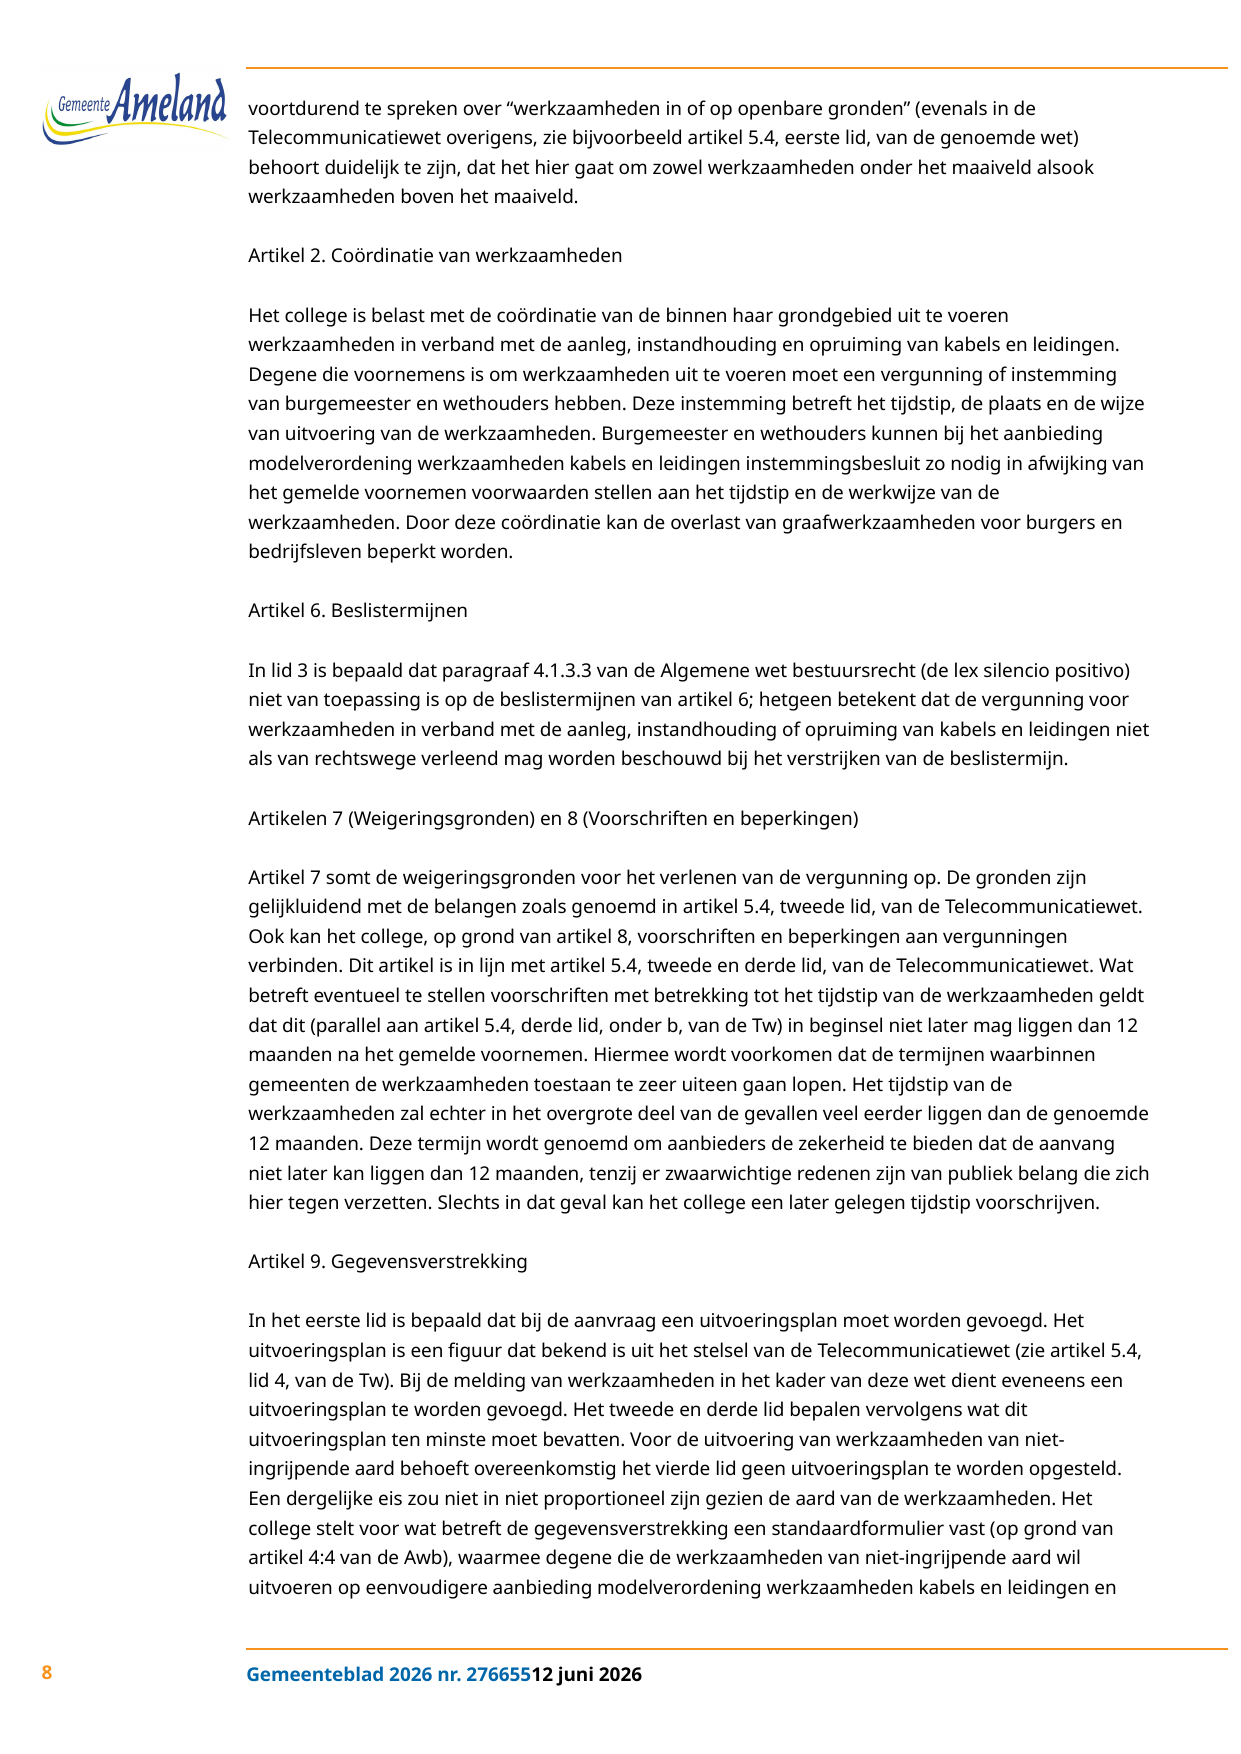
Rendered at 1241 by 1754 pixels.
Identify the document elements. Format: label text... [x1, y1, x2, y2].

text Artikel 2. Coördinatie van werkzaamheden [248, 243, 1152, 268]
text Artikelen 7 (Weigeringsgronden) en 8 (Voorschriften en beperkingen) [248, 805, 1152, 831]
text voortdurend te spreken over “werkzaamheden in of op openbare gronden” (evenals in de Telecommunicatiewet overigens, zie bijvoorbeeld artikel 5.4, eerste lid, van de genoemde wet) behoort duidelijk te zijn, dat het hier gaat om zowel werkzaamheden onder het maaiveld alsook werkzaamheden boven het maaiveld. [248, 95, 1152, 209]
text Artikel 9. Gegevensverstrekking [248, 1248, 1152, 1274]
text In het eerste lid is bepaald dat bij de aanvraag een uitvoeringsplan moet worden gevoegd. Het uitvoeringsplan is een figuur dat bekend is uit het stelsel van de Telecommunicatiewet (zie artikel 5.4, lid 4, van de Tw). Bij de melding van werkzaamheden in het kader van deze wet dient eveneens een uitvoeringsplan te worden gevoegd. Het tweede en derde lid bepalen vervolgens wat dit uitvoeringsplan ten minste moet bevatten. Voor de uitvoering van werkzaamheden van niet-ingrijpende aard behoeft overeenkomstig het vierde lid geen uitvoeringsplan te worden opgesteld. Een dergelijke eis zou niet in niet proportioneel zijn gezien de aard van de werkzaamheden. Het college stelt voor wat betreft de gegevensverstrekking een standaardformulier vast (op grond van artikel 4:4 van de Awb), waarmee degene die de werkzaamheden van niet-ingrijpende aard wil uitvoeren op eenvoudigere aanbieding modelverordening werkzaamheden kabels en leidingen en [248, 1308, 1152, 1600]
text Artikel 6. Beslistermijnen [248, 598, 1152, 623]
text Het college is belast met de coördinatie van de binnen haar grondgebied uit te voeren werkzaamheden in verband met de aanleg, instandhouding en opruiming van kabels en leidingen. Degene die voornemens is om werkzaamheden uit te voeren moet een vergunning of instemming van burgemeester en wethouders hebben. Deze instemming betreft het tijdstip, de plaats en de wijze van uitvoering van de werkzaamheden. Burgemeester en wethouders kunnen bij het aanbieding modelverordening werkzaamheden kabels en leidingen instemmingsbesluit zo nodig in afwijking van het gemelde voornemen voorwaarden stellen aan het tijdstip en de werkwijze van de werkzaamheden. Door deze coördinatie kan de overlast van graafwerkzaamheden voor burgers en bedrijfsleven beperkt worden. [248, 302, 1152, 564]
picture [41, 47, 231, 172]
text In lid 3 is bepaald dat paragraaf 4.1.3.3 van de Algemene wet bestuursrecht (de lex silencio positivo) niet van toepassing is op de beslistermijnen van artikel 6; hetgeen betekent dat de vergunning voor werkzaamheden in verband met de aanleg, instandhouding of opruiming van kabels en leidingen niet als van rechtswege verleend mag worden beschouwd bij het verstrijken van de beslistermijn. [248, 657, 1152, 771]
text Artikel 7 somt de weigeringsgronden voor het verlenen van de vergunning op. De gronden zijn gelijkluidend met de belangen zoals genoemd in artikel 5.4, tweede lid, van de Telecommunicatiewet. Ook kan het college, op grond van artikel 8, voorschriften en beperkingen aan vergunningen verbinden. Dit artikel is in lijn met artikel 5.4, tweede en derde lid, van de Telecommunicatiewet. Wat betreft eventueel te stellen voorschriften met betrekking tot het tijdstip van de werkzaamheden geldt dat dit (parallel aan artikel 5.4, derde lid, onder b, van de Tw) in beginsel niet later mag liggen dan 12 maanden na het gemelde voornemen. Hiermee wordt voorkomen dat de termijnen waarbinnen gemeenten de werkzaamheden toestaan te zeer uiteen gaan lopen. Het tijdstip van de werkzaamheden zal echter in het overgrote deel van de gevallen veel eerder liggen dan de genoemde 12 maanden. Deze termijn wordt genoemd om aanbieders de zekerheid te bieden dat de aanvang niet later kan liggen dan 12 maanden, tenzij er zwaarwichtige redenen zijn van publiek belang die zich hier tegen verzetten. Slechts in dat geval kan het college een later gelegen tijdstip voorschrijven. [248, 864, 1152, 1215]
